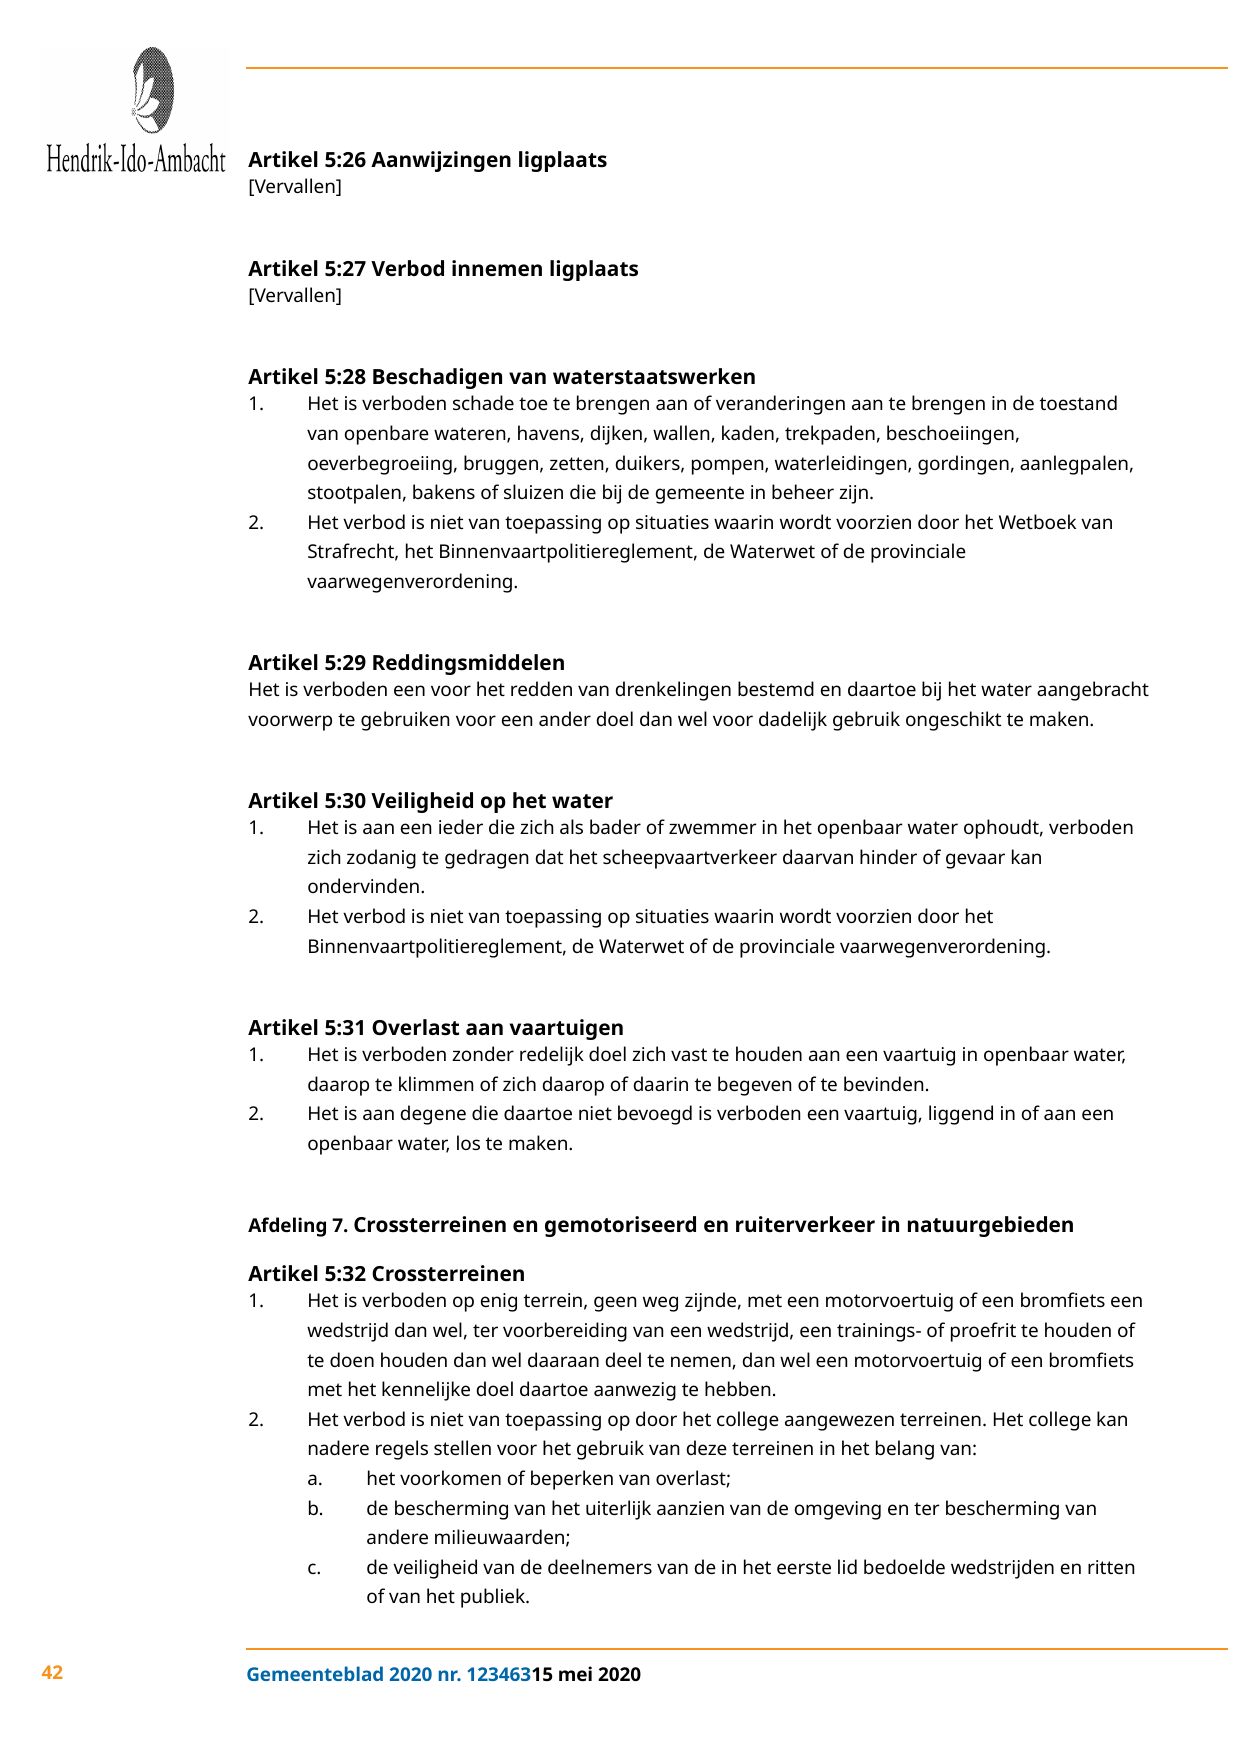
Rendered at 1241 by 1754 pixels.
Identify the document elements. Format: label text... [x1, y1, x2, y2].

list Het is aan degene die daartoe niet bevoegd is verboden een vaartuig, liggend in of aan een openbaar water, los te maken. [248, 1100, 1152, 1156]
text Artikel 5:30 Veiligheid op het water [248, 786, 1152, 814]
picture [41, 47, 231, 172]
list Het verbod is niet van toepassing op situaties waarin wordt voorzien door het Wetboek van Strafrecht, het Binnenvaartpolitiereglement, de Waterwet of de provinciale vaarwegenverordening. [248, 509, 1152, 594]
text [Vervallen] [248, 174, 1152, 199]
text Artikel 5:27 Verbod innemen ligplaats [248, 254, 1152, 282]
list de veiligheid van de deelnemers van de in het eerste lid bedoelde wedstrijden en ritten of van het publiek. [307, 1554, 1152, 1609]
list Het is aan een ieder die zich als bader of zwemmer in het openbaar water ophoudt, verboden zich zodanig te gedragen dat het scheepvaartverkeer daarvan hinder of gevaar kan ondervinden. [248, 814, 1152, 899]
list Het is verboden op enig terrein, geen weg zijnde, met een motorvoertuig of een bromfiets een wedstrijd dan wel, ter voorbereiding van een wedstrijd, een trainings- of proefrit te houden of te doen houden dan wel daaraan deel te nemen, dan wel een motorvoertuig of een bromfiets met het kennelijke doel daartoe aanwezig te hebben. [248, 1288, 1152, 1402]
list Het verbod is niet van toepassing op situaties waarin wordt voorzien door het Binnenvaartpolitiereglement, de Waterwet of de provinciale vaarwegenverordening. [248, 903, 1152, 958]
list de bescherming van het uiterlijk aanzien van de omgeving en ter bescherming van andere milieuwaarden; [307, 1495, 1152, 1550]
text Artikel 5:28 Beschadigen van waterstaatswerken [248, 362, 1152, 391]
list Het is verboden schade toe te brengen aan of veranderingen aan te brengen in de toestand van openbare wateren, havens, dijken, wallen, kaden, trekpaden, beschoeiingen, oeverbegroeiing, bruggen, zetten, duikers, pompen, waterleidingen, gordingen, aanlegpalen, stootpalen, bakens of sluizen die bij de gemeente in beheer zijn. [248, 391, 1152, 505]
text Artikel 5:29 Reddingsmiddelen [248, 648, 1152, 676]
text Artikel 5:26 Aanwijzingen ligplaats [248, 145, 1152, 174]
text Artikel 5:31 Overlast aan vaartuigen [248, 1013, 1152, 1041]
list het voorkomen of beperken van overlast; [307, 1465, 1152, 1491]
list Het verbod is niet van toepassing op door het college aangewezen terreinen. Het college kan nadere regels stellen voor het gebruik van deze terreinen in het belang van: [248, 1406, 1152, 1461]
text Afdeling 7. Crossterreinen en gemotoriseerd en ruiterverkeer in natuurgebieden [248, 1210, 1152, 1238]
text Artikel 5:32 Crossterreinen [248, 1259, 1152, 1288]
list Het is verboden zonder redelijk doel zich vast te houden aan een vaartuig in openbaar water, daarop te klimmen of zich daarop of daarin te begeven of te bevinden. [248, 1041, 1152, 1097]
text Het is verboden een voor het redden van drenkelingen bestemd en daartoe bij het water aangebracht voorwerp te gebruiken voor een ander doel dan wel voor dadelijk gebruik ongeschikt te maken. [248, 676, 1152, 732]
text [Vervallen] [248, 282, 1152, 308]
